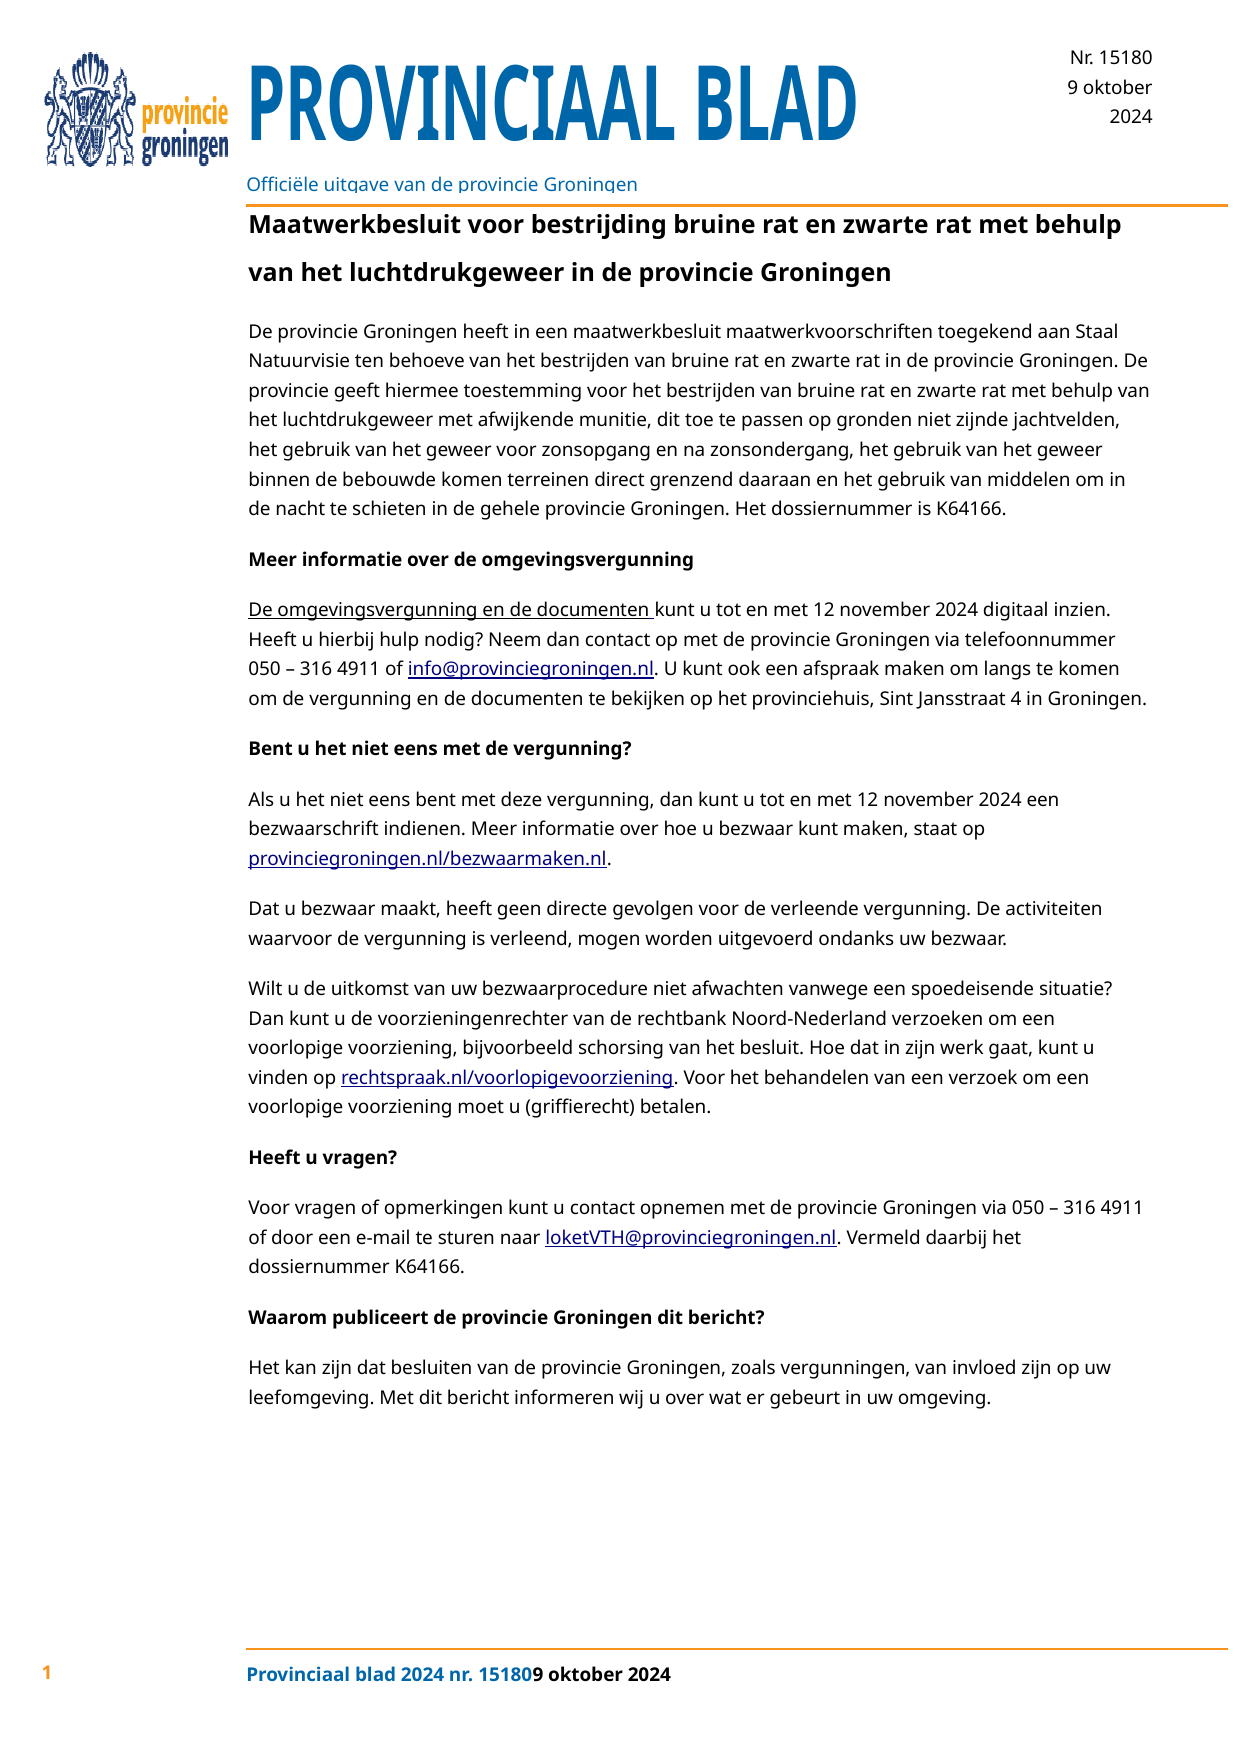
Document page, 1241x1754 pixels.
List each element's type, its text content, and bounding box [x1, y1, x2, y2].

text Maatwerkbesluit voor bestrijding bruine rat en zwarte rat met behulp van het luchtdrukgeweer in de provincie Groningen [248, 207, 1152, 288]
text Wilt u de uitkomst van uw bezwaarprocedure niet afwachten vanwege een spoedeisende situatie? Dan kunt u de voorzieningenrechter van de rechtbank Noord-Nederland verzoeken om een voorlopige voorziening, bijvoorbeeld schorsing van het besluit. Hoe dat in zijn werk gaat, kunt u vinden op rechtspraak.nl/voorlopigevoorziening. Voor het behandelen van een verzoek om een voorlopige voorziening moet u (griffierecht) betalen. [248, 975, 1152, 1119]
text Bent u het niet eens met de vergunning? [248, 735, 1152, 761]
text Als u het niet eens bent met deze vergunning, dan kunt u tot en met 12 november 2024 een bezwaarschrift indienen. Meer informatie over hoe u bezwaar kunt maken, staat op provinciegroningen.nl/bezwaarmaken.nl. [248, 786, 1152, 871]
text Het kan zijn dat besluiten van de provincie Groningen, zoals vergunningen, van invloed zijn op uw leefomgeving. Met dit bericht informeren wij u over wat er gebeurt in uw omgeving. [248, 1354, 1152, 1410]
text Waarom publiceert de provincie Groningen dit bericht? [248, 1304, 1152, 1330]
text Voor vragen of opmerkingen kunt u contact opnemen met de provincie Groningen via 050 – 316 4911 of door een e-mail te sturen naar loketVTH@provinciegroningen.nl. Vermeld daarbij het dossiernummer K64166. [248, 1194, 1152, 1279]
text Heeft u vragen? [248, 1144, 1152, 1170]
text Meer informatie over de omgevingsvergunning [248, 546, 1152, 572]
text De omgevingsvergunning en de documenten kunt u tot en met 12 november 2024 digitaal inzien. Heeft u hierbij hulp nodig? Neem dan contact op met de provincie Groningen via telefoonnummer 050 – 316 4911 of info@provinciegroningen.nl. U kunt ook een afspraak maken om langs te komen om de vergunning en de documenten te bekijken op het provinciehuis, Sint Jansstraat 4 in Groningen. [248, 596, 1152, 711]
picture [41, 47, 231, 172]
text De provincie Groningen heeft in een maatwerkbesluit maatwerkvoorschriften toegekend aan Staal Natuurvisie ten behoeve van het bestrijden van bruine rat en zwarte rat in de provincie Groningen. De provincie geeft hiermee toestemming voor het bestrijden van bruine rat en zwarte rat met behulp van het luchtdrukgeweer met afwijkende munitie, dit toe te passen op gronden niet zijnde jachtvelden, het gebruik van het geweer voor zonsopgang en na zonsondergang, het gebruik van het geweer binnen de bebouwde komen terreinen direct grenzend daaraan en het gebruik van middelen om in de nacht te schieten in de gehele provincie Groningen. Het dossiernummer is K64166. [248, 318, 1152, 521]
text Dat u bezwaar maakt, heeft geen directe gevolgen voor de verleende vergunning. De activiteiten waarvoor de vergunning is verleend, mogen worden uitgevoerd ondanks uw bezwaar. [248, 895, 1152, 951]
